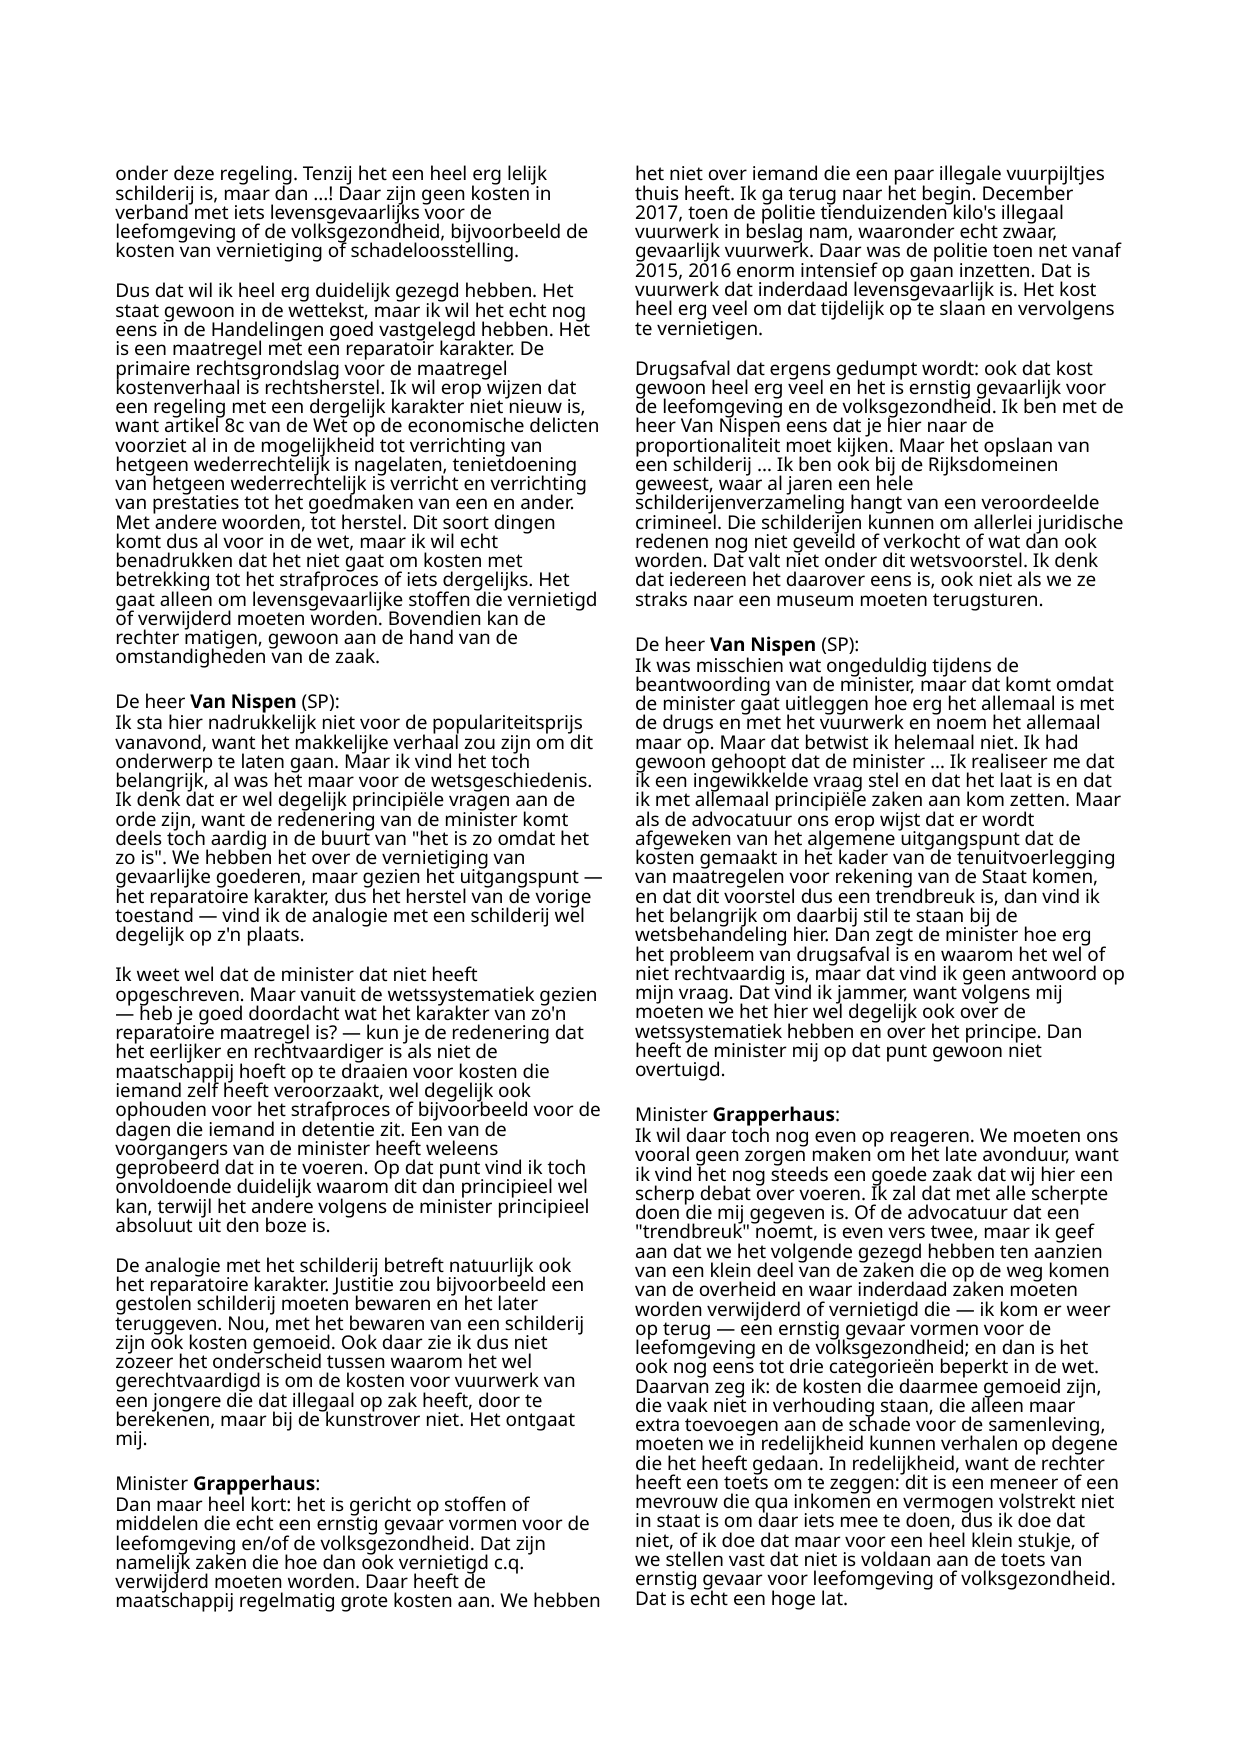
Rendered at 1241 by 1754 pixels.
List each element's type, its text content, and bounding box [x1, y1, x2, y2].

text onder deze regeling. Tenzij het een heel erg lelijk schilderij is, maar dan ...! Daar zijn geen kosten in verband met iets levensgevaarlijks voor de leefomgeving of de volksgezondheid, bijvoorbeeld de kosten van vernietiging of schadeloosstelling. [115, 165, 605, 262]
text De analogie met het schilderij betreft natuurlijk ook het reparatoire karakter. Justitie zou bijvoorbeeld een gestolen schilderij moeten bewaren en het later teruggeven. Nou, met het bewaren van een schilderij zijn ook kosten gemoeid. Ook daar zie ik dus niet zozeer het onderscheid tussen waarom het wel gerechtvaardigd is om de kosten voor vuurwerk van een jongere die dat illegaal op zak heeft, door te berekenen, maar bij de kunstrover niet. Het ontgaat mij. [115, 1257, 605, 1449]
text Drugsafval dat ergens gedumpt wordt: ook dat kost gewoon heel erg veel en het is ernstig gevaarlijk voor de leefomgeving en de volksgezondheid. Ik ben met de heer Van Nispen eens dat je hier naar de proportionaliteit moet kijken. Maar het opslaan van een schilderij … Ik ben ook bij de Rijksdomeinen geweest, waar al jaren een hele schilderijenverzameling hangt van een veroordeelde crimineel. Die schilderijen kunnen om allerlei juridische redenen nog niet geveild of verkocht of wat dan ook worden. Dat valt niet onder dit wetsvoorstel. Ik denk dat iedereen het daarover eens is, ook niet als we ze straks naar een museum moeten terugsturen. [635, 359, 1125, 610]
text Minister Grapperhaus: [115, 1470, 605, 1496]
text Ik wil daar toch nog even op reageren. We moeten ons vooral geen zorgen maken om het late avonduur, want ik vind het nog steeds een goede zaak dat wij hier een scherp debat over voeren. Ik zal dat met alle scherpte doen die mij gegeven is. Of de advocatuur dat een "trendbreuk" noemt, is even vers twee, maar ik geef aan dat we het volgende gezegd hebben ten aanzien van een klein deel van de zaken die op de weg komen van de overheid en waar inderdaad zaken moeten worden verwijderd of vernietigd die — ik kom er weer op terug — een ernstig gevaar vormen voor de leefomgeving en de volksgezondheid; en dan is het ook nog eens tot drie categorieën beperkt in de wet. Daarvan zeg ik: de kosten die daarmee gemoeid zijn, die vaak niet in verhouding staan, die alleen maar extra toevoegen aan de schade voor de samenleving, moeten we in redelijkheid kunnen verhalen op degene die het heeft gedaan. In redelijkheid, want de rechter heeft een toets om te zeggen: dit is een meneer of een mevrouw die qua inkomen en vermogen volstrekt niet in staat is om daar iets mee te doen, dus ik doe dat niet, of ik doe dat maar voor een heel klein stukje, of we stellen vast dat niet is voldaan aan de toets van ernstig gevaar voor leefomgeving of volksgezondheid. Dat is echt een hoge lat. [635, 1127, 1125, 1609]
text Ik weet wel dat de minister dat niet heeft opgeschreven. Maar vanuit de wetssystematiek gezien — heb je goed doordacht wat het karakter van zo'n reparatoire maatregel is? — kun je de redenering dat het eerlijker en rechtvaardiger is als niet de maatschappij hoeft op te draaien voor kosten die iemand zelf heeft veroorzaakt, wel degelijk ook ophouden voor het strafproces of bijvoorbeeld voor de dagen die iemand in detentie zit. Een van de voorgangers van de minister heeft weleens geprobeerd dat in te voeren. Op dat punt vind ik toch onvoldoende duidelijk waarom dit dan principieel wel kan, terwijl het andere volgens de minister principieel absoluut uit den boze is. [115, 966, 605, 1236]
text Ik was misschien wat ongeduldig tijdens de beantwoording van de minister, maar dat komt omdat de minister gaat uitleggen hoe erg het allemaal is met de drugs en met het vuurwerk en noem het allemaal maar op. Maar dat betwist ik helemaal niet. Ik had gewoon gehoopt dat de minister … Ik realiseer me dat ik een ingewikkelde vraag stel en dat het laat is en dat ik met allemaal principiële zaken aan kom zetten. Maar als de advocatuur ons erop wijst dat er wordt afgeweken van het algemene uitgangspunt dat de kosten gemaakt in het kader van de tenuitvoerlegging van maatregelen voor rekening van de Staat komen, en dat dit voorstel dus een trendbreuk is, dan vind ik het belangrijk om daarbij stil te staan bij de wetsbehandeling hier. Dan zegt de minister hoe erg het probleem van drugsafval is en waarom het wel of niet rechtvaardig is, maar dat vind ik geen antwoord op mijn vraag. Dat vind ik jammer, want volgens mij moeten we het hier wel degelijk ook over de wetssystematiek hebben en over het principe. Dan heeft de minister mij op dat punt gewoon niet overtuigd. [635, 657, 1125, 1081]
text Minister Grapperhaus: [635, 1101, 1125, 1127]
text Dus dat wil ik heel erg duidelijk gezegd hebben. Het staat gewoon in de wettekst, maar ik wil het echt nog eens in de Handelingen goed vastgelegd hebben. Het is een maatregel met een reparatoir karakter. De primaire rechtsgrondslag voor de maatregel kostenverhaal is rechtsherstel. Ik wil erop wijzen dat een regeling met een dergelijk karakter niet nieuw is, want artikel 8c van de Wet op de economische delicten voorziet al in de mogelijkheid tot verrichting van hetgeen wederrechtelijk is nagelaten, tenietdoening van hetgeen wederrechtelijk is verricht en verrichting van prestaties tot het goedmaken van een en ander. Met andere woorden, tot herstel. Dit soort dingen komt dus al voor in de wet, maar ik wil echt benadrukken dat het niet gaat om kosten met betrekking tot het strafproces of iets dergelijks. Het gaat alleen om levensgevaarlijke stoffen die vernietigd of verwijderd moeten worden. Bovendien kan de rechter matigen, gewoon aan de hand van de omstandigheden van de zaak. [115, 282, 605, 668]
text Dan maar heel kort: het is gericht op stoffen of middelen die echt een ernstig gevaar vormen voor de leefomgeving en/of de volksgezondheid. Dat zijn namelijk zaken die hoe dan ook vernietigd c.q. verwijderd moeten worden. Daar heeft de maatschappij regelmatig grote kosten aan. We hebben [115, 1496, 605, 1612]
text De heer Van Nispen (SP): [635, 631, 1125, 657]
text Ik sta hier nadrukkelijk niet voor de populariteitsprijs vanavond, want het makkelijke verhaal zou zijn om dit onderwerp te laten gaan. Maar ik vind het toch belangrijk, al was het maar voor de wetsgeschiedenis. Ik denk dat er wel degelijk principiële vragen aan de orde zijn, want de redenering van de minister komt deels toch aardig in de buurt van "het is zo omdat het zo is". We hebben het over de vernietiging van gevaarlijke goederen, maar gezien het uitgangspunt — het reparatoire karakter, dus het herstel van de vorige toestand — vind ik de analogie met een schilderij wel degelijk op z'n plaats. [115, 714, 605, 946]
text De heer Van Nispen (SP): [115, 689, 605, 714]
text het niet over iemand die een paar illegale vuurpijltjes thuis heeft. Ik ga terug naar het begin. December 2017, toen de politie tienduizenden kilo's illegaal vuurwerk in beslag nam, waaronder echt zwaar, gevaarlijk vuurwerk. Daar was de politie toen net vanaf 2015, 2016 enorm intensief op gaan inzetten. Dat is vuurwerk dat inderdaad levensgevaarlijk is. Het kost heel erg veel om dat tijdelijk op te slaan en vervolgens te vernietigen. [635, 165, 1125, 339]
